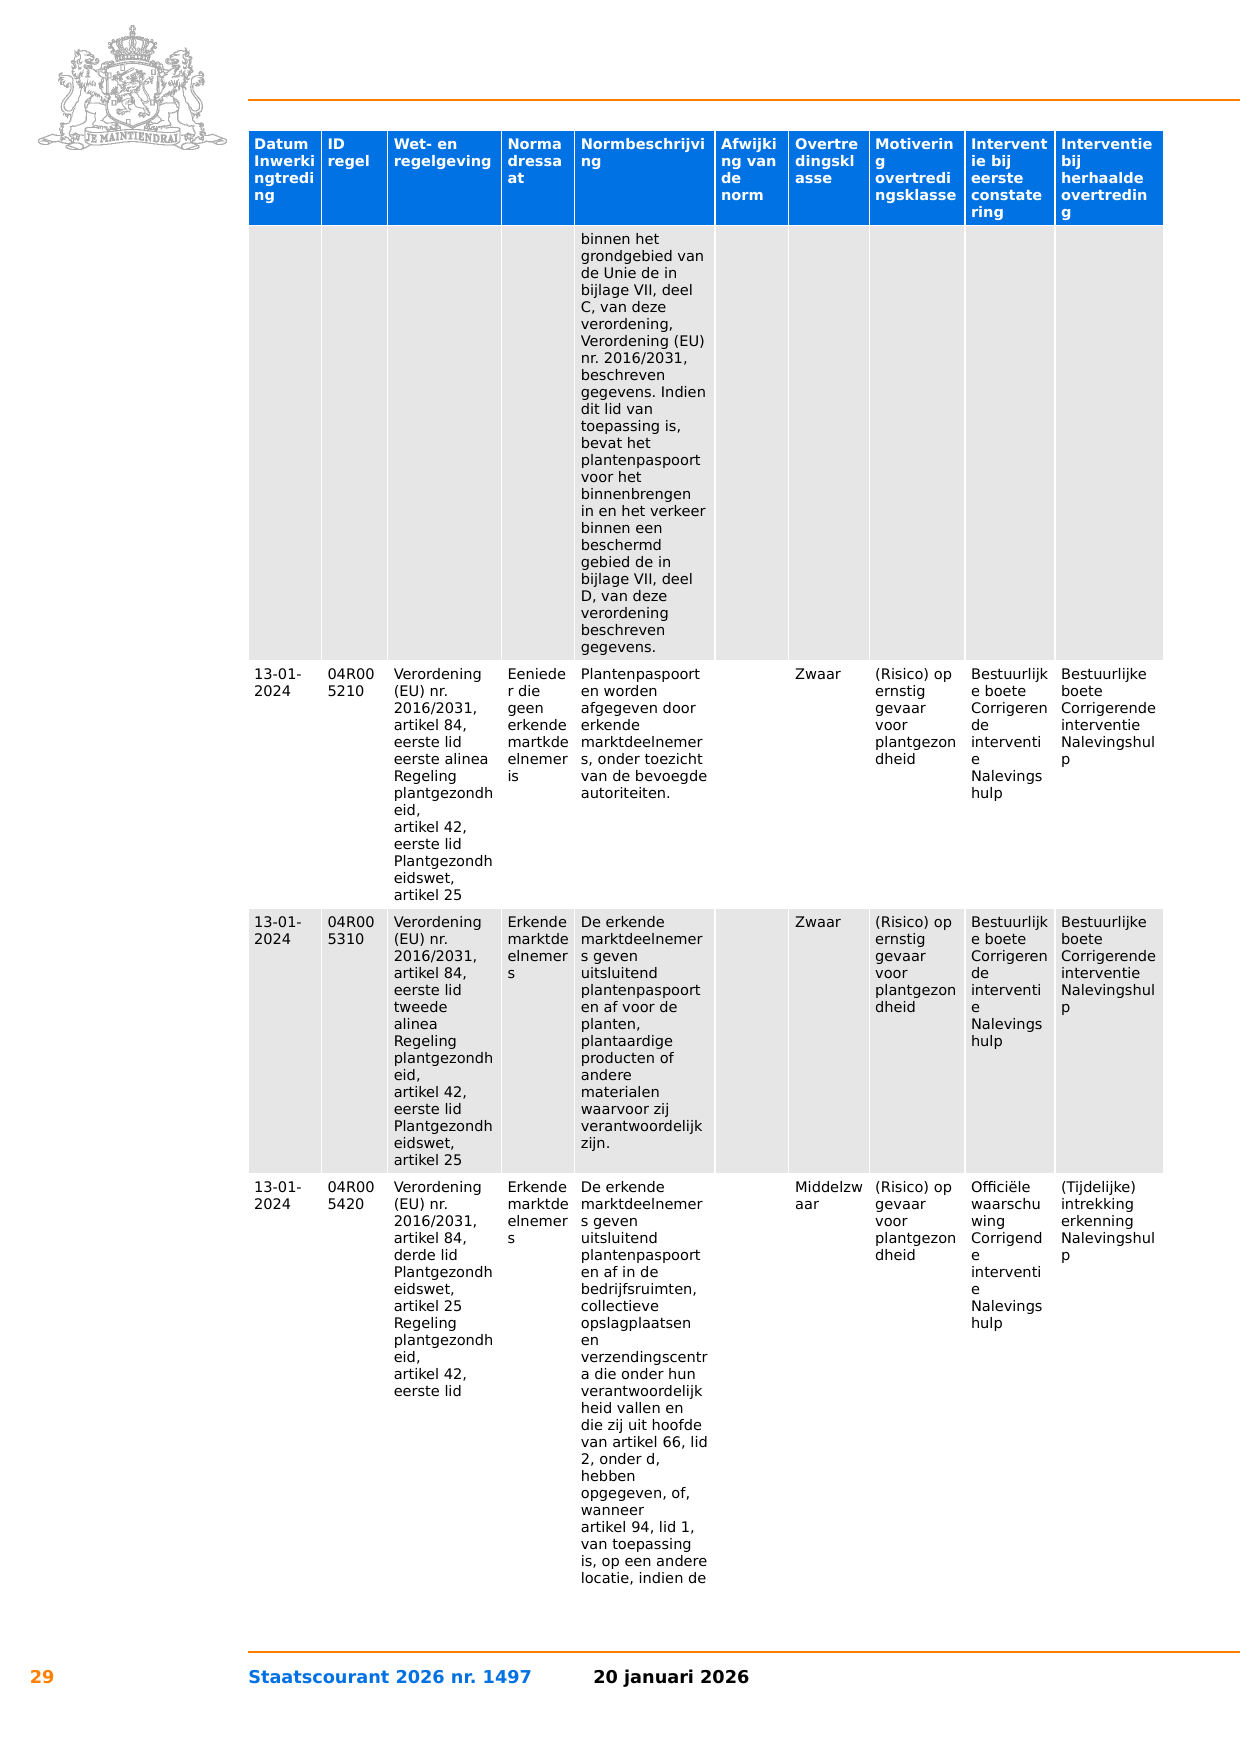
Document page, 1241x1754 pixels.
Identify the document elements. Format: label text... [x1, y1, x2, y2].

table_cell Bestuurlijke boete Corrigerende interventie Nalevingshulp [1056, 909, 1163, 1173]
table_cell binnen het grondgebied van de Unie de in bijlage VII, deel C, van deze verordening, Verordening (EU) nr. 2016/2031, beschreven gegevens. Indien dit lid van toepassing is, bevat het plantenpaspoort voor het binnenbrengen in en het verkeer binnen een beschermd gebied de in bijlage VII, deel D, van deze verordening beschreven gegevens. [575, 226, 714, 660]
table_cell [716, 909, 788, 1173]
table_cell Erkende marktdeelnemers [502, 1174, 574, 1591]
table_cell De erkende marktdeelnemers geven uitsluitend plantenpaspoorten af in de bedrijfsruimten, collectieve opslagplaatsen en verzendingscentra die onder hun verantwoordelijkheid vallen en die zij uit hoofde van artikel 66, lid 2, onder d, hebben opgegeven, of, wanneer artikel 94, lid 1, van toepassing is, op een andere locatie, indien de [575, 1174, 714, 1591]
table_cell Plantenpaspoorten worden afgegeven door erkende marktdeelnemers, onder toezicht van de bevoegde autoriteiten. [575, 661, 714, 908]
table_cell Verordening (EU) nr. 2016/2031, artikel 84, eerste lid eerste alinea Regeling plantgezondheid, artikel 42, eerste lid Plantgezondheidswet, artikel 25 [388, 661, 501, 908]
table_cell (Risico) op ernstig gevaar voor plantgezondheid [870, 661, 964, 908]
table_cell [388, 226, 501, 660]
table_cell (Tijdelijke) intrekking erkenning Nalevingshulp [1056, 1174, 1163, 1591]
table_cell Zwaar [789, 909, 869, 1173]
table_header Normadressaat [502, 131, 574, 225]
table_cell [502, 226, 574, 660]
table_cell Eenieder die geen erkende martkdeelnemer is [502, 661, 574, 908]
table_cell Verordening (EU) nr. 2016/2031, artikel 84, derde lid Plantgezondheidswet, artikel 25 Regeling plantgezondheid, artikel 42, eerste lid [388, 1174, 501, 1591]
table_cell [716, 661, 788, 908]
table_cell Erkende marktdeelnemers [502, 909, 574, 1173]
table_header Wet- en regelgeving [388, 131, 501, 225]
table_cell De erkende marktdeelnemers geven uitsluitend plantenpaspoorten af voor de planten, plantaardige producten of andere materialen waarvoor zij verantwoordelijk zijn. [575, 909, 714, 1173]
table_cell 13-01-2024 [249, 661, 321, 908]
picture [38, 25, 227, 150]
table_header Interventie bij eerste constatering [966, 131, 1054, 225]
table_cell 13-01-2024 [249, 909, 321, 1173]
table_header Afwijking van de norm [716, 131, 788, 225]
table_cell [870, 226, 964, 660]
table_cell Officiële waarschuwing Corrigende interventie Nalevingshulp [966, 1174, 1054, 1591]
table_header Normbeschrijving [575, 131, 714, 225]
table_header ID regel [322, 131, 387, 225]
table_header Overtredingsklasse [789, 131, 869, 225]
table_cell [1056, 226, 1163, 660]
table_cell 13-01-2024 [249, 1174, 321, 1591]
table_cell Bestuurlijke boete Corrigerende interventie Nalevingshulp [966, 909, 1054, 1173]
table_cell [789, 226, 869, 660]
table_cell Verordening (EU) nr. 2016/2031, artikel 84, eerste lid tweede alinea Regeling plantgezondheid, artikel 42, eerste lid Plantgezondheidswet, artikel 25 [388, 909, 501, 1173]
table_cell 04R005210 [322, 661, 387, 908]
table_cell [966, 226, 1054, 660]
table_cell [249, 226, 321, 660]
table_header Interventie bij herhaalde overtreding [1056, 131, 1163, 225]
table_cell [322, 226, 387, 660]
table_cell (Risico) op ernstig gevaar voor plantgezondheid [870, 909, 964, 1173]
table_cell Bestuurlijke boete Corrigerende interventie Nalevingshulp [1056, 661, 1163, 908]
table_cell 04R005310 [322, 909, 387, 1173]
table_cell 04R005420 [322, 1174, 387, 1591]
table_cell Middelzwaar [789, 1174, 869, 1591]
table_cell Bestuurlijke boete Corrigerende interventie Nalevingshulp [966, 661, 1054, 908]
table_cell [716, 226, 788, 660]
table_cell [716, 1174, 788, 1591]
table_cell (Risico) op gevaar voor plantgezondheid [870, 1174, 964, 1591]
table_header Motivering overtredingsklasse [870, 131, 964, 225]
table_header Datum Inwerkingtreding [249, 131, 321, 225]
table_cell Zwaar [789, 661, 869, 908]
